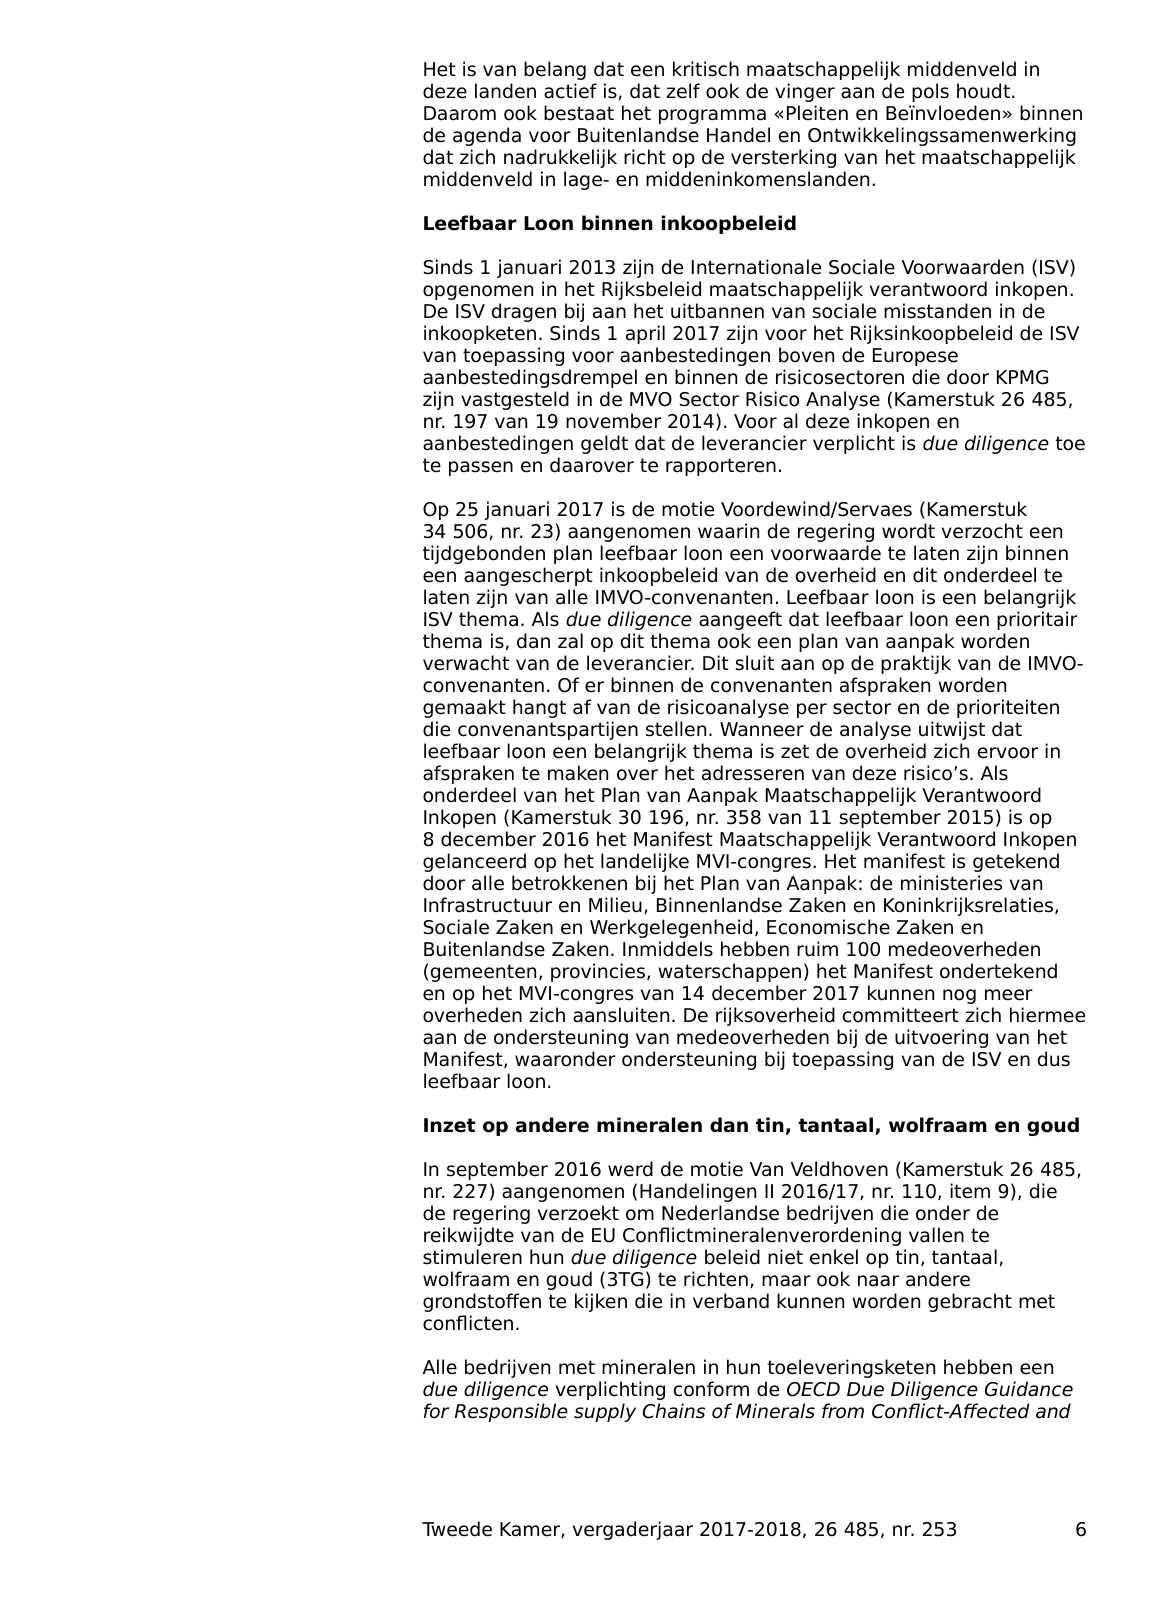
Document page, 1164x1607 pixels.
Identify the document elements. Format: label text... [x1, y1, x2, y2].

text Alle bedrijven met mineralen in hun toeleveringsketen hebben een due diligence verplichting conform de OECD Due Diligence Guidance for Responsible supply Chains of Minerals from Conflict-Affected and [422, 1357, 1087, 1423]
text Op 25 januari 2017 is de motie Voordewind/Servaes (Kamerstuk 34 506, nr. 23) aangenomen waarin de regering wordt verzocht een tijdgebonden plan leefbaar loon een voorwaarde te laten zijn binnen een aangescherpt inkoopbeleid van de overheid en dit onderdeel te laten zijn van alle IMVO-convenanten. Leefbaar loon is een belangrijk ISV thema. Als due diligence aangeeft dat leefbaar loon een prioritair thema is, dan zal op dit thema ook een plan van aanpak worden verwacht van de leverancier. Dit sluit aan op de praktijk van de IMVO-convenanten. Of er binnen de convenanten afspraken worden gemaakt hangt af van de risicoanalyse per sector en de prioriteiten die convenantspartijen stellen. Wanneer de analyse uitwijst dat leefbaar loon een belangrijk thema is zet de overheid zich ervoor in afspraken te maken over het adresseren van deze risico’s. Als onderdeel van het Plan van Aanpak Maatschappelijk Verantwoord Inkopen (Kamerstuk 30 196, nr. 358 van 11 september 2015) is op 8 december 2016 het Manifest Maatschappelijk Verantwoord Inkopen gelanceerd op het landelijke MVI-congres. Het manifest is getekend door alle betrokkenen bij het Plan van Aanpak: de ministeries van Infrastructuur en Milieu, Binnenlandse Zaken en Koninkrijksrelaties, Sociale Zaken en Werkgelegenheid, Economische Zaken en Buitenlandse Zaken. Inmiddels hebben ruim 100 medeoverheden (gemeenten, provincies, waterschappen) het Manifest ondertekend en op het MVI-congres van 14 december 2017 kunnen nog meer overheden zich aansluiten. De rijksoverheid committeert zich hiermee aan de ondersteuning van medeoverheden bij de uitvoering van het Manifest, waaronder ondersteuning bij toepassing van de ISV en dus leefbaar loon. [422, 499, 1087, 1093]
subtitle Inzet op andere mineralen dan tin, tantaal, wolfraam en goud [422, 1115, 1087, 1137]
subtitle Leefbaar Loon binnen inkoopbeleid [422, 213, 1087, 235]
text In september 2016 werd de motie Van Veldhoven (Kamerstuk 26 485, nr. 227) aangenomen (Handelingen II 2016/17, nr. 110, item 9), die de regering verzoekt om Nederlandse bedrijven die onder de reikwijdte van de EU Conflictmineralenverordening vallen te stimuleren hun due diligence beleid niet enkel op tin, tantaal, wolfraam en goud (3TG) te richten, maar ook naar andere grondstoffen te kijken die in verband kunnen worden gebracht met conflicten. [422, 1159, 1087, 1335]
text Sinds 1 januari 2013 zijn de Internationale Sociale Voorwaarden (ISV) opgenomen in het Rijksbeleid maatschappelijk verantwoord inkopen. De ISV dragen bij aan het uitbannen van sociale misstanden in de inkoopketen. Sinds 1 april 2017 zijn voor het Rijksinkoopbeleid de ISV van toepassing voor aanbestedingen boven de Europese aanbestedingsdrempel en binnen de risicosectoren die door KPMG zijn vastgesteld in de MVO Sector Risico Analyse (Kamerstuk 26 485, nr. 197 van 19 november 2014). Voor al deze inkopen en aanbestedingen geldt dat de leverancier verplicht is due diligence toe te passen en daarover te rapporteren. [422, 257, 1087, 477]
text Het is van belang dat een kritisch maatschappelijk middenveld in deze landen actief is, dat zelf ook de vinger aan de pols houdt. Daarom ook bestaat het programma «Pleiten en Beïnvloeden» binnen de agenda voor Buitenlandse Handel en Ontwikkelingssamenwerking dat zich nadrukkelijk richt op de versterking van het maatschappelijk middenveld in lage- en middeninkomenslanden. [422, 59, 1087, 191]
